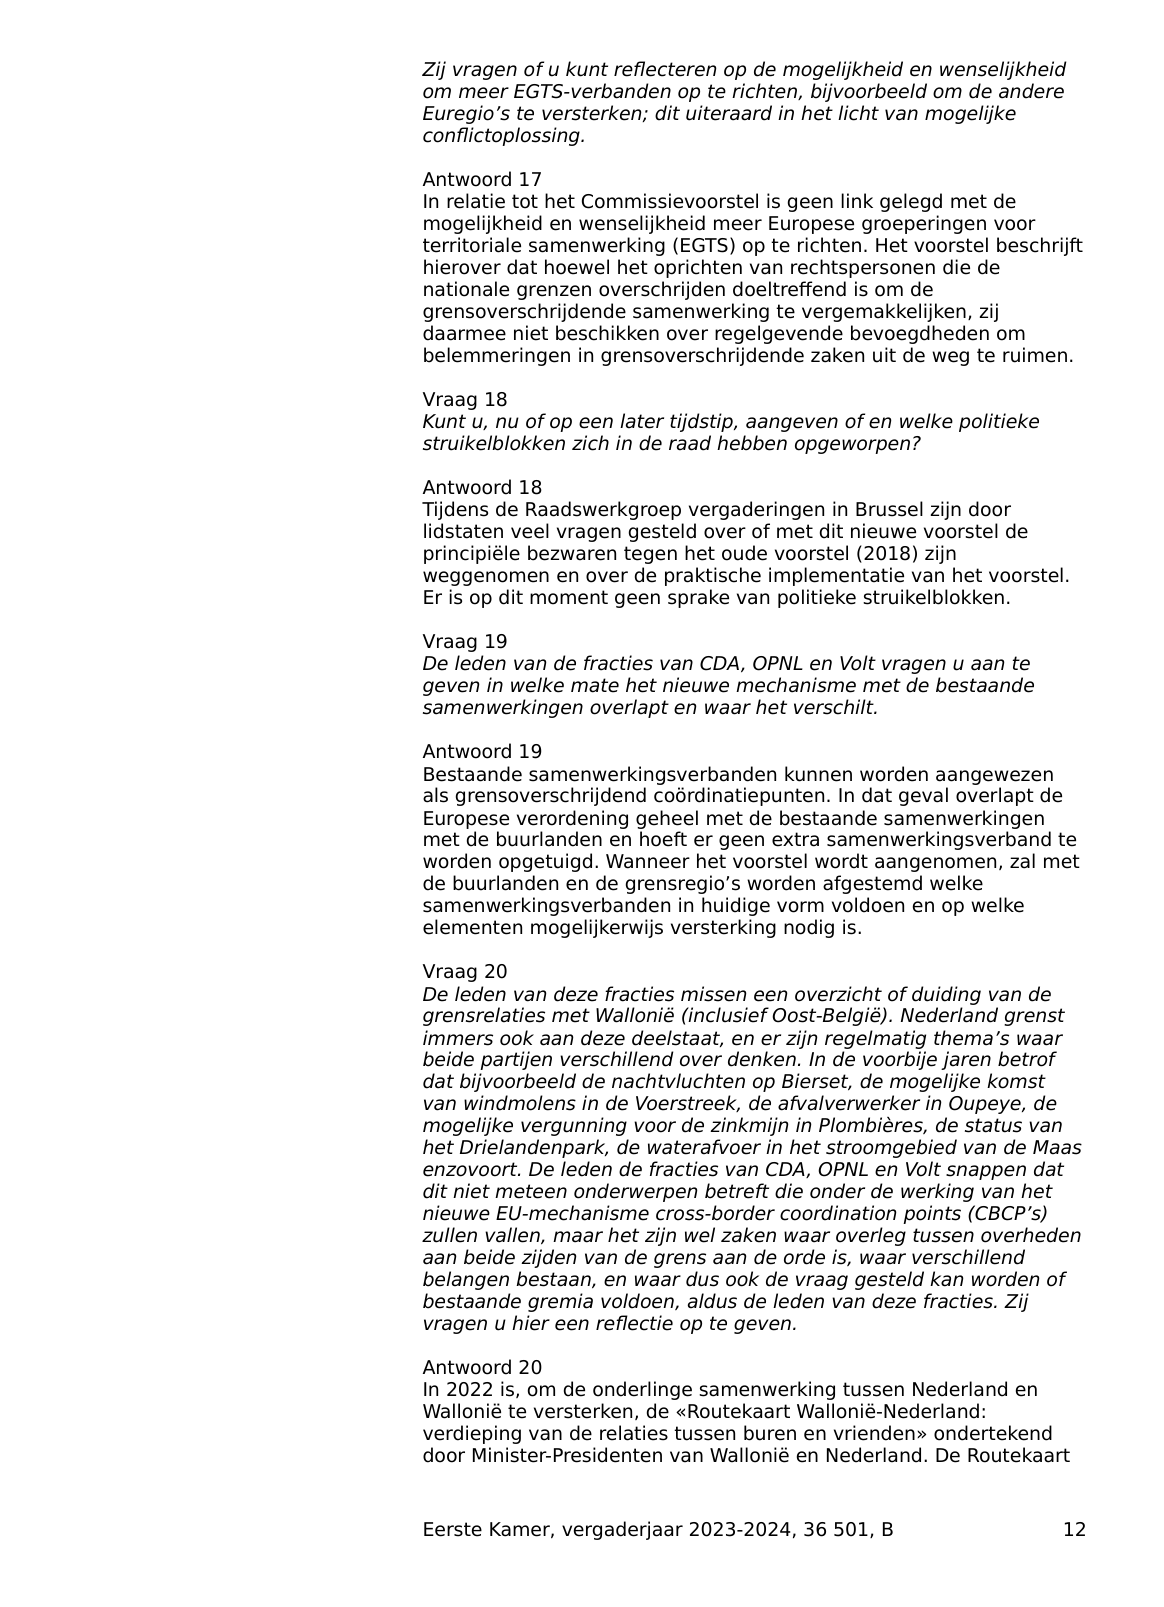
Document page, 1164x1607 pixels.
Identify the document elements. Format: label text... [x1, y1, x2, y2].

text Antwoord 17 [422, 169, 1087, 191]
text Antwoord 20 [422, 1357, 1087, 1379]
text Tijdens de Raadswerkgroep vergaderingen in Brussel zijn door lidstaten veel vragen gesteld over of met dit nieuwe voorstel de principiële bezwaren tegen het oude voorstel (2018) zijn weggenomen en over de praktische implementatie van het voorstel. Er is op dit moment geen sprake van politieke struikelblokken. [422, 499, 1087, 609]
text Kunt u, nu of op een later tijdstip, aangeven of en welke politieke struikelblokken zich in de raad hebben opgeworpen? [422, 411, 1087, 455]
text Vraag 20 [422, 961, 1087, 983]
text In 2022 is, om de onderlinge samenwerking tussen Nederland en Wallonië te versterken, de «Routekaart Wallonië-Nederland: verdieping van de relaties tussen buren en vrienden» ondertekend door Minister-Presidenten van Wallonië en Nederland. De Routekaart [422, 1379, 1087, 1467]
text Zij vragen of u kunt reflecteren op de mogelijkheid en wenselijkheid om meer EGTS-verbanden op te richten, bijvoorbeeld om de andere Euregio’s te versterken; dit uiteraard in het licht van mogelijke conflictoplossing. [422, 59, 1087, 147]
text In relatie tot het Commissievoorstel is geen link gelegd met de mogelijkheid en wenselijkheid meer Europese groeperingen voor territoriale samenwerking (EGTS) op te richten. Het voorstel beschrijft hierover dat hoewel het oprichten van rechtspersonen die de nationale grenzen overschrijden doeltreffend is om de grensoverschrijdende samenwerking te vergemakkelijken, zij daarmee niet beschikken over regelgevende bevoegdheden om belemmeringen in grensoverschrijdende zaken uit de weg te ruimen. [422, 191, 1087, 367]
text De leden van deze fracties missen een overzicht of duiding van de grensrelaties met Wallonië (inclusief Oost-België). Nederland grenst immers ook aan deze deelstaat, en er zijn regelmatig thema’s waar beide partijen verschillend over denken. In de voorbije jaren betrof dat bijvoorbeeld de nachtvluchten op Bierset, de mogelijke komst van windmolens in de Voerstreek, de afvalverwerker in Oupeye, de mogelijke vergunning voor de zinkmijn in Plombières, de status van het Drielandenpark, de waterafvoer in het stroomgebied van de Maas enzovoort. De leden de fracties van CDA, OPNL en Volt snappen dat dit niet meteen onderwerpen betreft die onder de werking van het nieuwe EU-mechanisme cross-border coordination points (CBCP’s) zullen vallen, maar het zijn wel zaken waar overleg tussen overheden aan beide zijden van de grens aan de orde is, waar verschillend belangen bestaan, en waar dus ook de vraag gesteld kan worden of bestaande gremia voldoen, aldus de leden van deze fracties. Zij vragen u hier een reflectie op te geven. [422, 983, 1087, 1335]
text Vraag 19 [422, 631, 1087, 653]
text Antwoord 18 [422, 477, 1087, 499]
text De leden van de fracties van CDA, OPNL en Volt vragen u aan te geven in welke mate het nieuwe mechanisme met de bestaande samenwerkingen overlapt en waar het verschilt. [422, 653, 1087, 719]
text Bestaande samenwerkingsverbanden kunnen worden aangewezen als grensoverschrijdend coördinatiepunten. In dat geval overlapt de Europese verordening geheel met de bestaande samenwerkingen met de buurlanden en hoeft er geen extra samenwerkingsverband te worden opgetuigd. Wanneer het voorstel wordt aangenomen, zal met de buurlanden en de grensregio’s worden afgestemd welke samenwerkingsverbanden in huidige vorm voldoen en op welke elementen mogelijkerwijs versterking nodig is. [422, 763, 1087, 939]
text Vraag 18 [422, 389, 1087, 411]
text Antwoord 19 [422, 741, 1087, 763]
